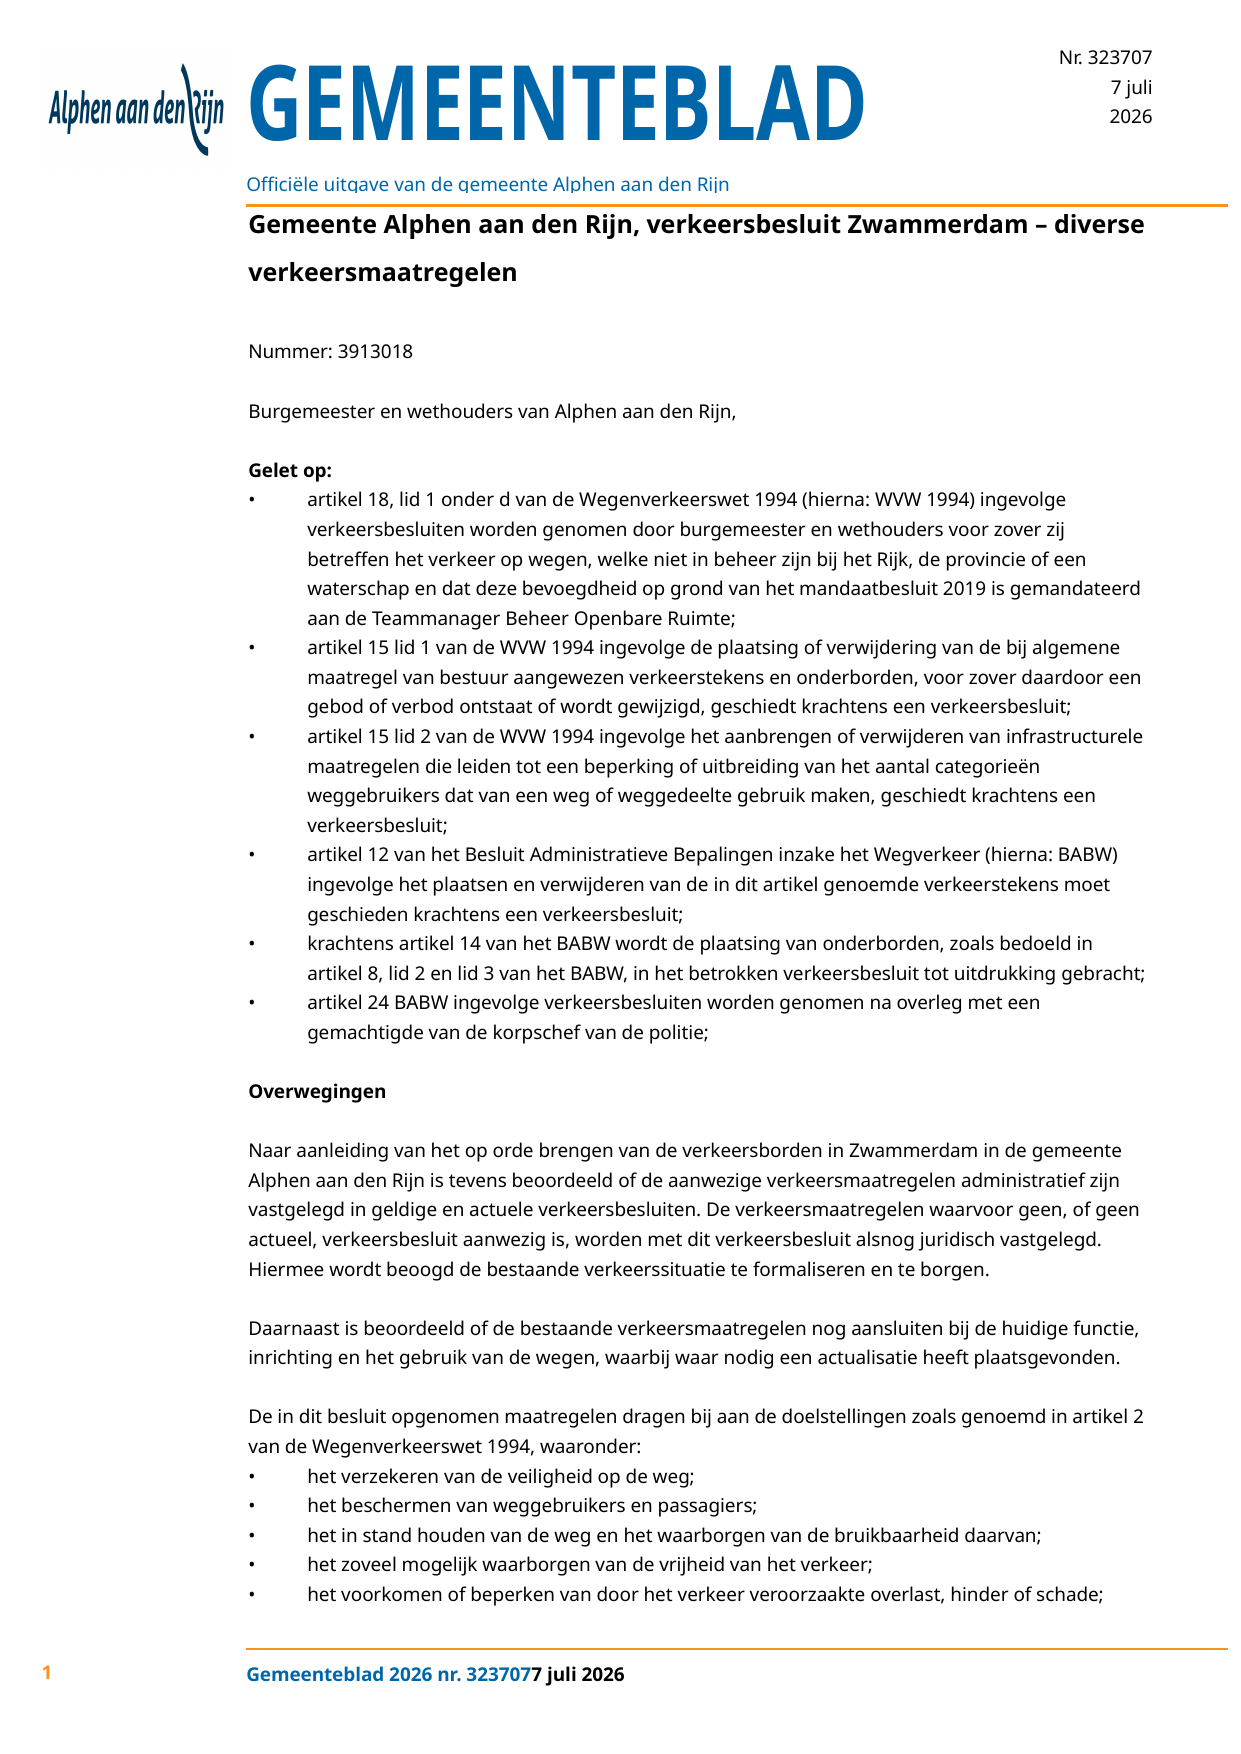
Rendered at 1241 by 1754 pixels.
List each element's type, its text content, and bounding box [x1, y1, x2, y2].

list het zoveel mogelijk waarborgen van de vrijheid van het verkeer; [248, 1552, 1152, 1577]
text Nummer: 3913018 [248, 339, 1152, 364]
picture [41, 47, 231, 172]
list het beschermen van weggebruikers en passagiers; [248, 1492, 1152, 1518]
text Daarnaast is beoordeeld of de bestaande verkeersmaatregelen nog aansluiten bij de huidige functie, inrichting en het gebruik van de wegen, waarbij waar nodig een actualisatie heeft plaatsgevonden. [248, 1315, 1152, 1370]
list artikel 12 van het Besluit Administratieve Bepalingen inzake het Wegverkeer (hierna: BABW) ingevolge het plaatsen en verwijderen van de in dit artikel genoemde verkeerstekens moet geschieden krachtens een verkeersbesluit; [248, 842, 1152, 926]
list artikel 15 lid 1 van de WVW 1994 ingevolge de plaatsing of verwijdering van de bij algemene maatregel van bestuur aangewezen verkeerstekens en onderborden, voor zover daardoor een gebod of verbod ontstaat of wordt gewijzigd, geschiedt krachtens een verkeersbesluit; [248, 634, 1152, 719]
text Gemeente Alphen aan den Rijn, verkeersbesluit Zwammerdam – diverse verkeersmaatregelen [248, 207, 1152, 288]
text Overwegingen [248, 1078, 1152, 1104]
text De in dit besluit opgenomen maatregelen dragen bij aan de doelstellingen zoals genoemd in artikel 2 van de Wegenverkeerswet 1994, waaronder: [248, 1404, 1152, 1459]
list het voorkomen of beperken van door het verkeer veroorzaakte overlast, hinder of schade; [248, 1581, 1152, 1607]
list het verzekeren van de veiligheid op de weg; [248, 1463, 1152, 1488]
text Burgemeester en wethouders van Alphen aan den Rijn, [248, 398, 1152, 423]
text Gelet op: [248, 457, 1152, 483]
text Naar aanleiding van het op orde brengen van de verkeersborden in Zwammerdam in de gemeente Alphen aan den Rijn is tevens beoordeeld of de aanwezige verkeersmaatregelen administratief zijn vastgelegd in geldige en actuele verkeersbesluiten. De verkeersmaatregelen waarvoor geen, of geen actueel, verkeersbesluit aanwezig is, worden met dit verkeersbesluit alsnog juridisch vastgelegd. Hiermee wordt beoogd de bestaande verkeerssituatie te formaliseren en te borgen. [248, 1137, 1152, 1281]
list krachtens artikel 14 van het BABW wordt de plaatsing van onderborden, zoals bedoeld in artikel 8, lid 2 en lid 3 van het BABW, in het betrokken verkeersbesluit tot uitdrukking gebracht; [248, 930, 1152, 986]
list artikel 24 BABW ingevolge verkeersbesluiten worden genomen na overleg met een gemachtigde van de korpschef van de politie; [248, 989, 1152, 1045]
list artikel 15 lid 2 van de WVW 1994 ingevolge het aanbrengen of verwijderen van infrastructurele maatregelen die leiden tot een beperking of uitbreiding van het aantal categorieën weggebruikers dat van een weg of weggedeelte gebruik maken, geschiedt krachtens een verkeersbesluit; [248, 723, 1152, 838]
list artikel 18, lid 1 onder d van de Wegenverkeerswet 1994 (hierna: WVW 1994) ingevolge verkeersbesluiten worden genomen door burgemeester en wethouders voor zover zij betreffen het verkeer op wegen, welke niet in beheer zijn bij het Rijk, de provincie of een waterschap en dat deze bevoegdheid op grond van het mandaatbesluit 2019 is gemandateerd aan de Teammanager Beheer Openbare Ruimte; [248, 487, 1152, 631]
list het in stand houden van de weg en het waarborgen van de bruikbaarheid daarvan; [248, 1522, 1152, 1548]
